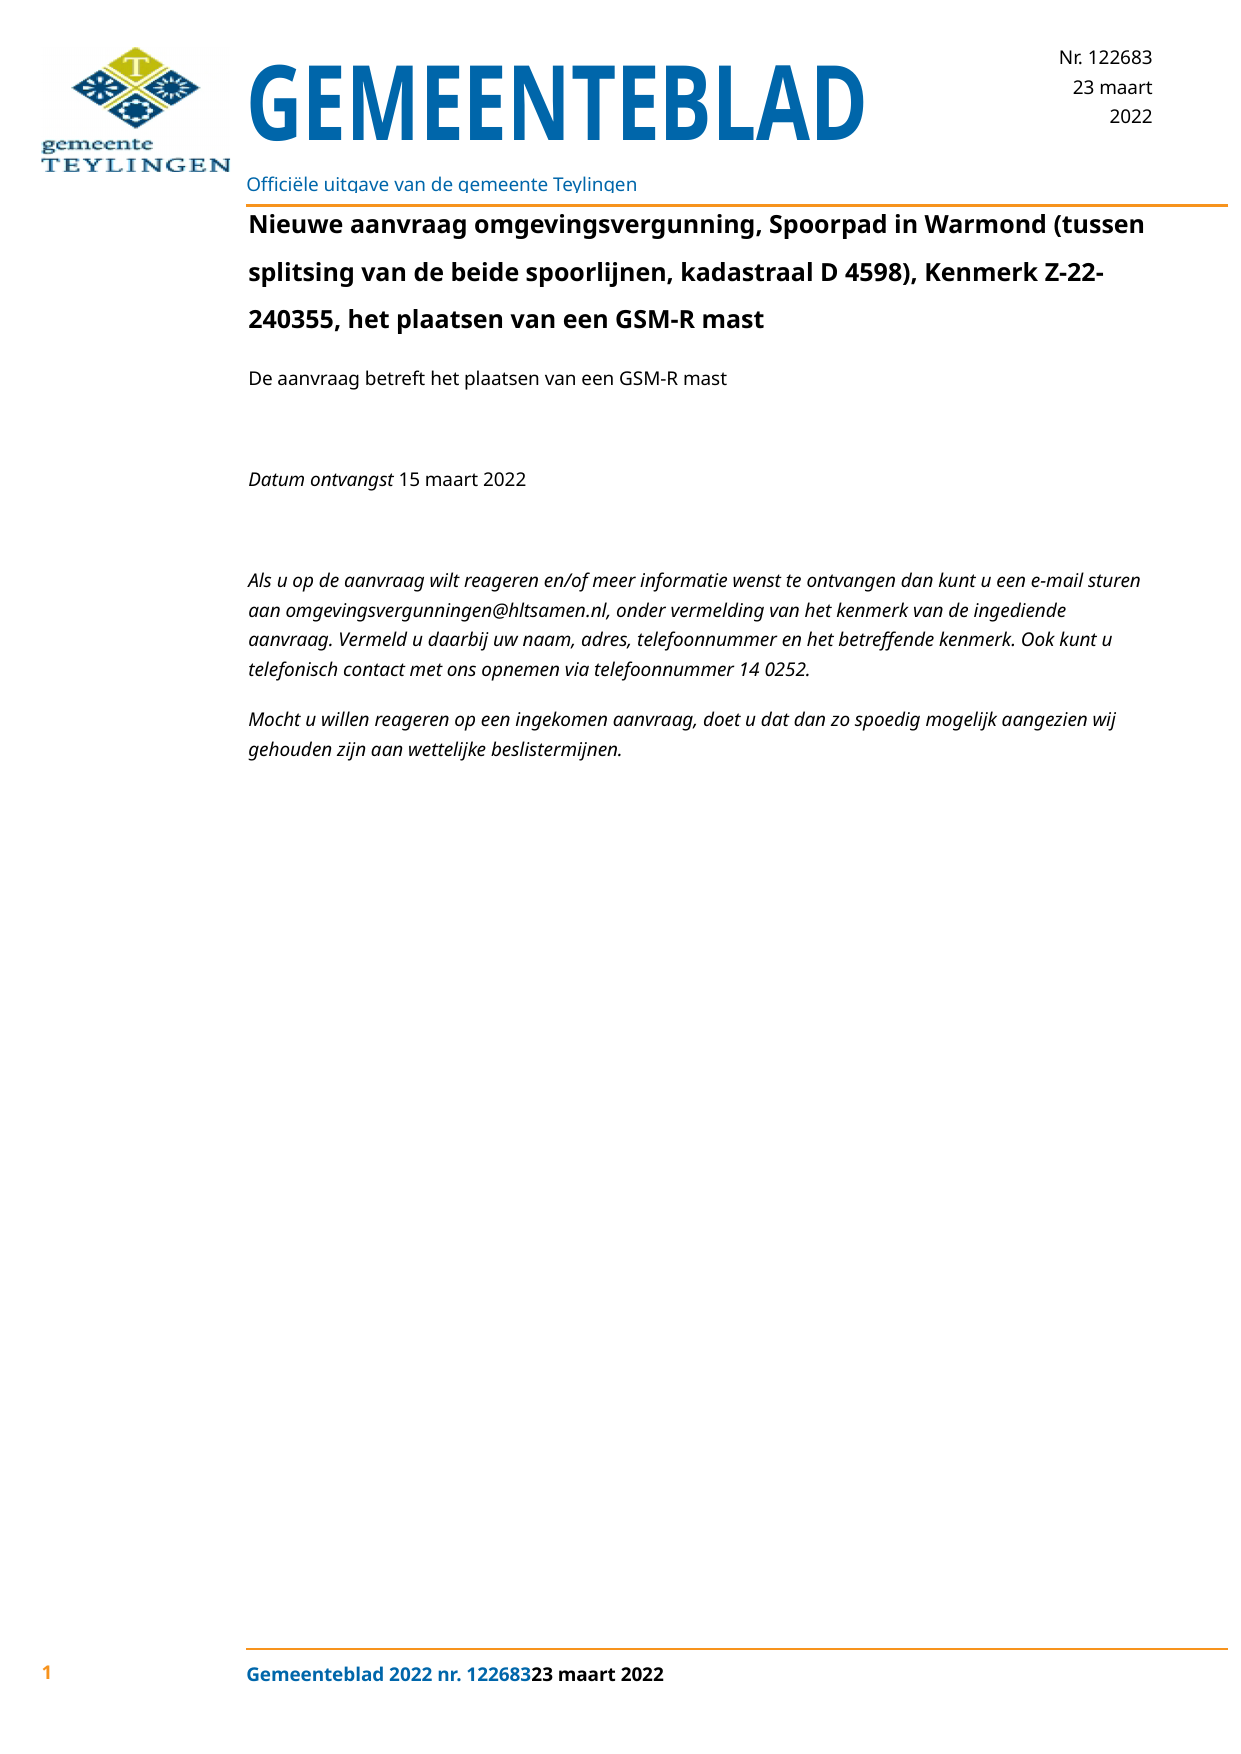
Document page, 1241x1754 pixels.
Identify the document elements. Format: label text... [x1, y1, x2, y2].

text Als u op de aanvraag wilt reageren en/of meer informatie wenst te ontvangen dan kunt u een e-mail sturen aan omgevingsvergunningen@hltsamen.nl, onder vermelding van het kenmerk van de ingediende aanvraag. Vermeld u daarbij uw naam, adres, telefoonnummer en het betreffende kenmerk. Ook kunt u telefonisch contact met ons opnemen via telefoonnummer 14 0252. [248, 567, 1152, 682]
text Datum ontvangst 15 maart 2022 [248, 466, 1152, 492]
picture [41, 47, 231, 172]
text De aanvraag betreft het plaatsen van een GSM-R mast [248, 366, 1152, 391]
text Nieuwe aanvraag omgevingsvergunning, Spoorpad in Warmond (tussen splitsing van de beide spoorlijnen, kadastraal D 4598), Kenmerk Z-22-240355, het plaatsen van een GSM-R mast [248, 207, 1152, 336]
text Mocht u willen reageren op een ingekomen aanvraag, doet u dat dan zo spoedig mogelijk aangezien wij gehouden zijn aan wettelijke beslistermijnen. [248, 706, 1152, 762]
